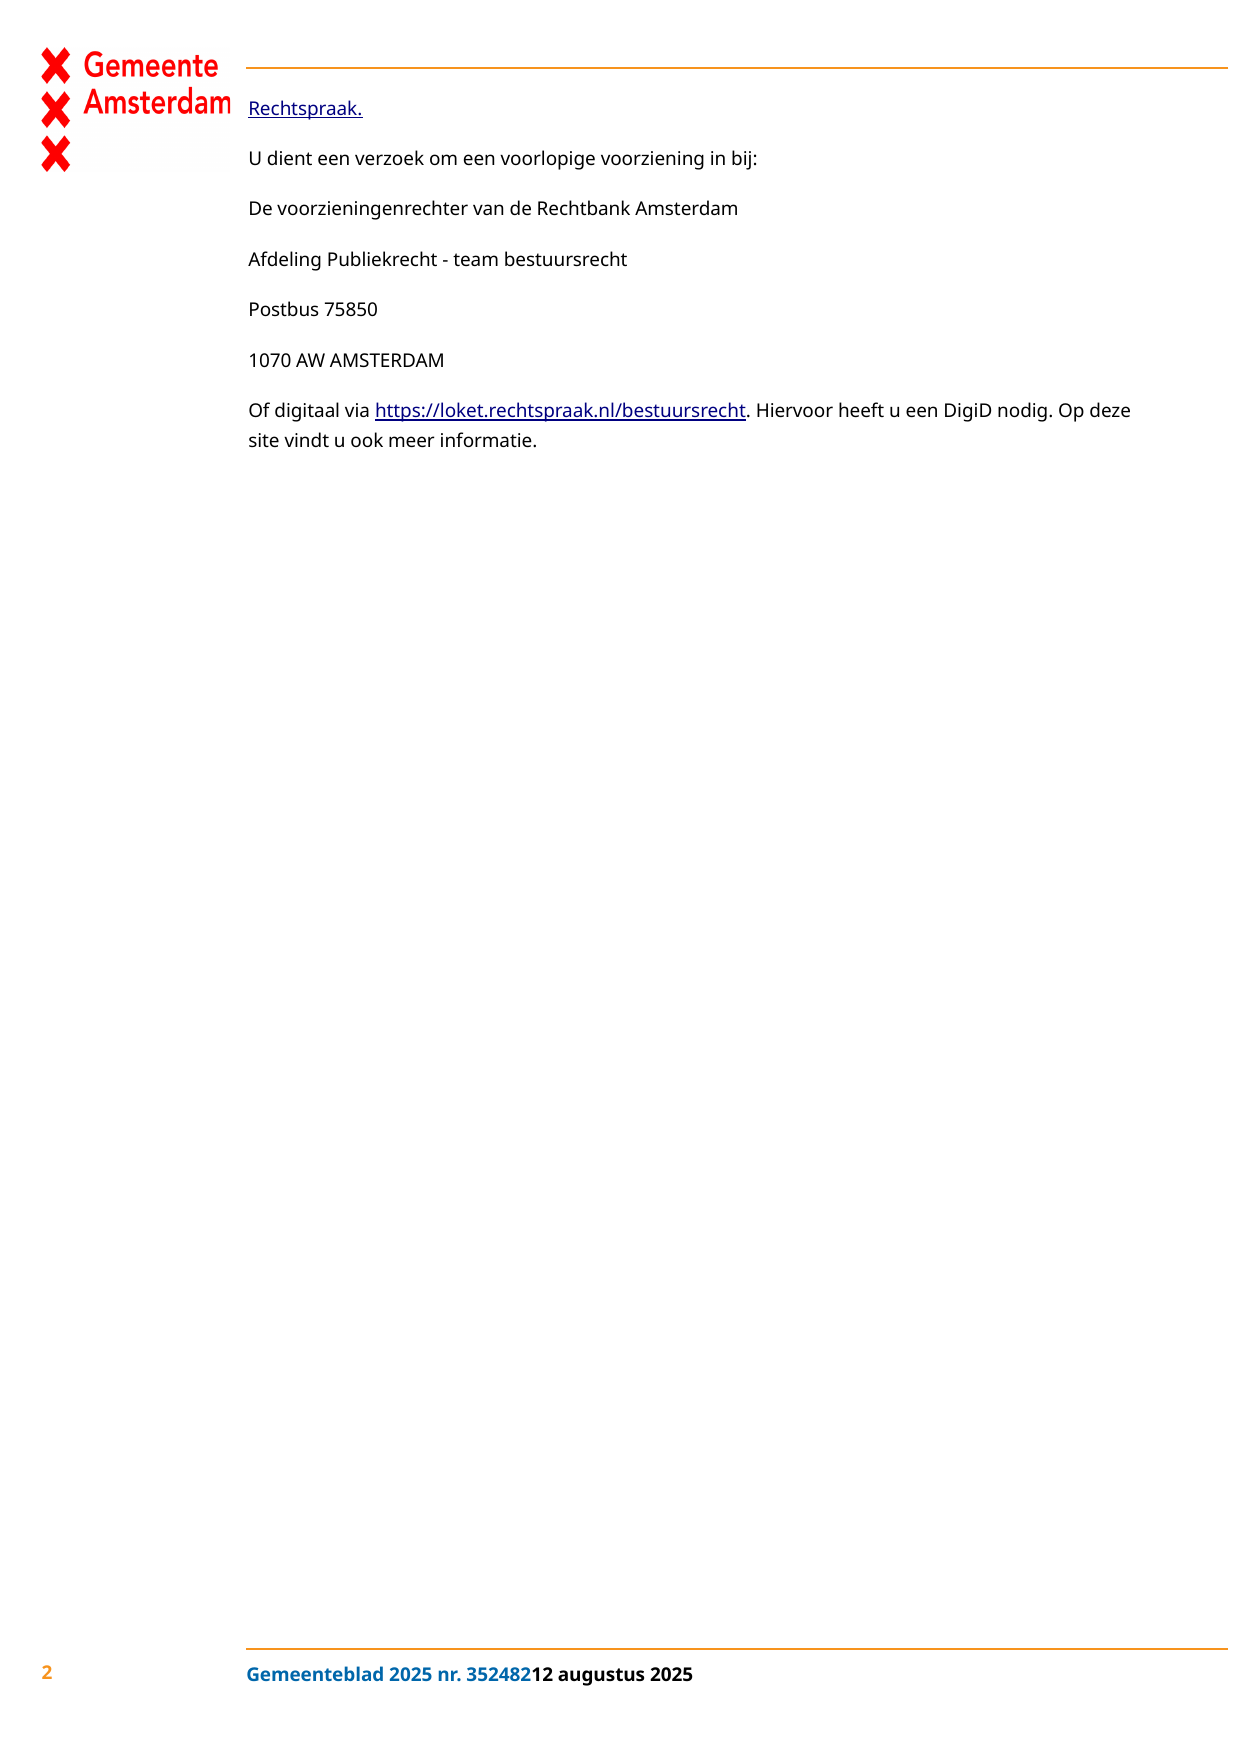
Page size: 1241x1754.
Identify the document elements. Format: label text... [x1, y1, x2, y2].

text U dient een verzoek om een voorlopige voorziening in bij: [248, 145, 1152, 171]
text Rechtspraak. [248, 95, 1152, 121]
text 1070 AW AMSTERDAM [248, 347, 1152, 373]
text Afdeling Publiekrecht - team bestuursrecht [248, 246, 1152, 272]
text De voorzieningenrechter van de Rechtbank Amsterdam [248, 196, 1152, 221]
text Postbus 75850 [248, 296, 1152, 322]
text Of digitaal via https://loket.rechtspraak.nl/bestuursrecht. Hiervoor heeft u een DigiD nodig. Op deze site vindt u ook meer informatie. [248, 397, 1152, 453]
picture [41, 47, 231, 172]
